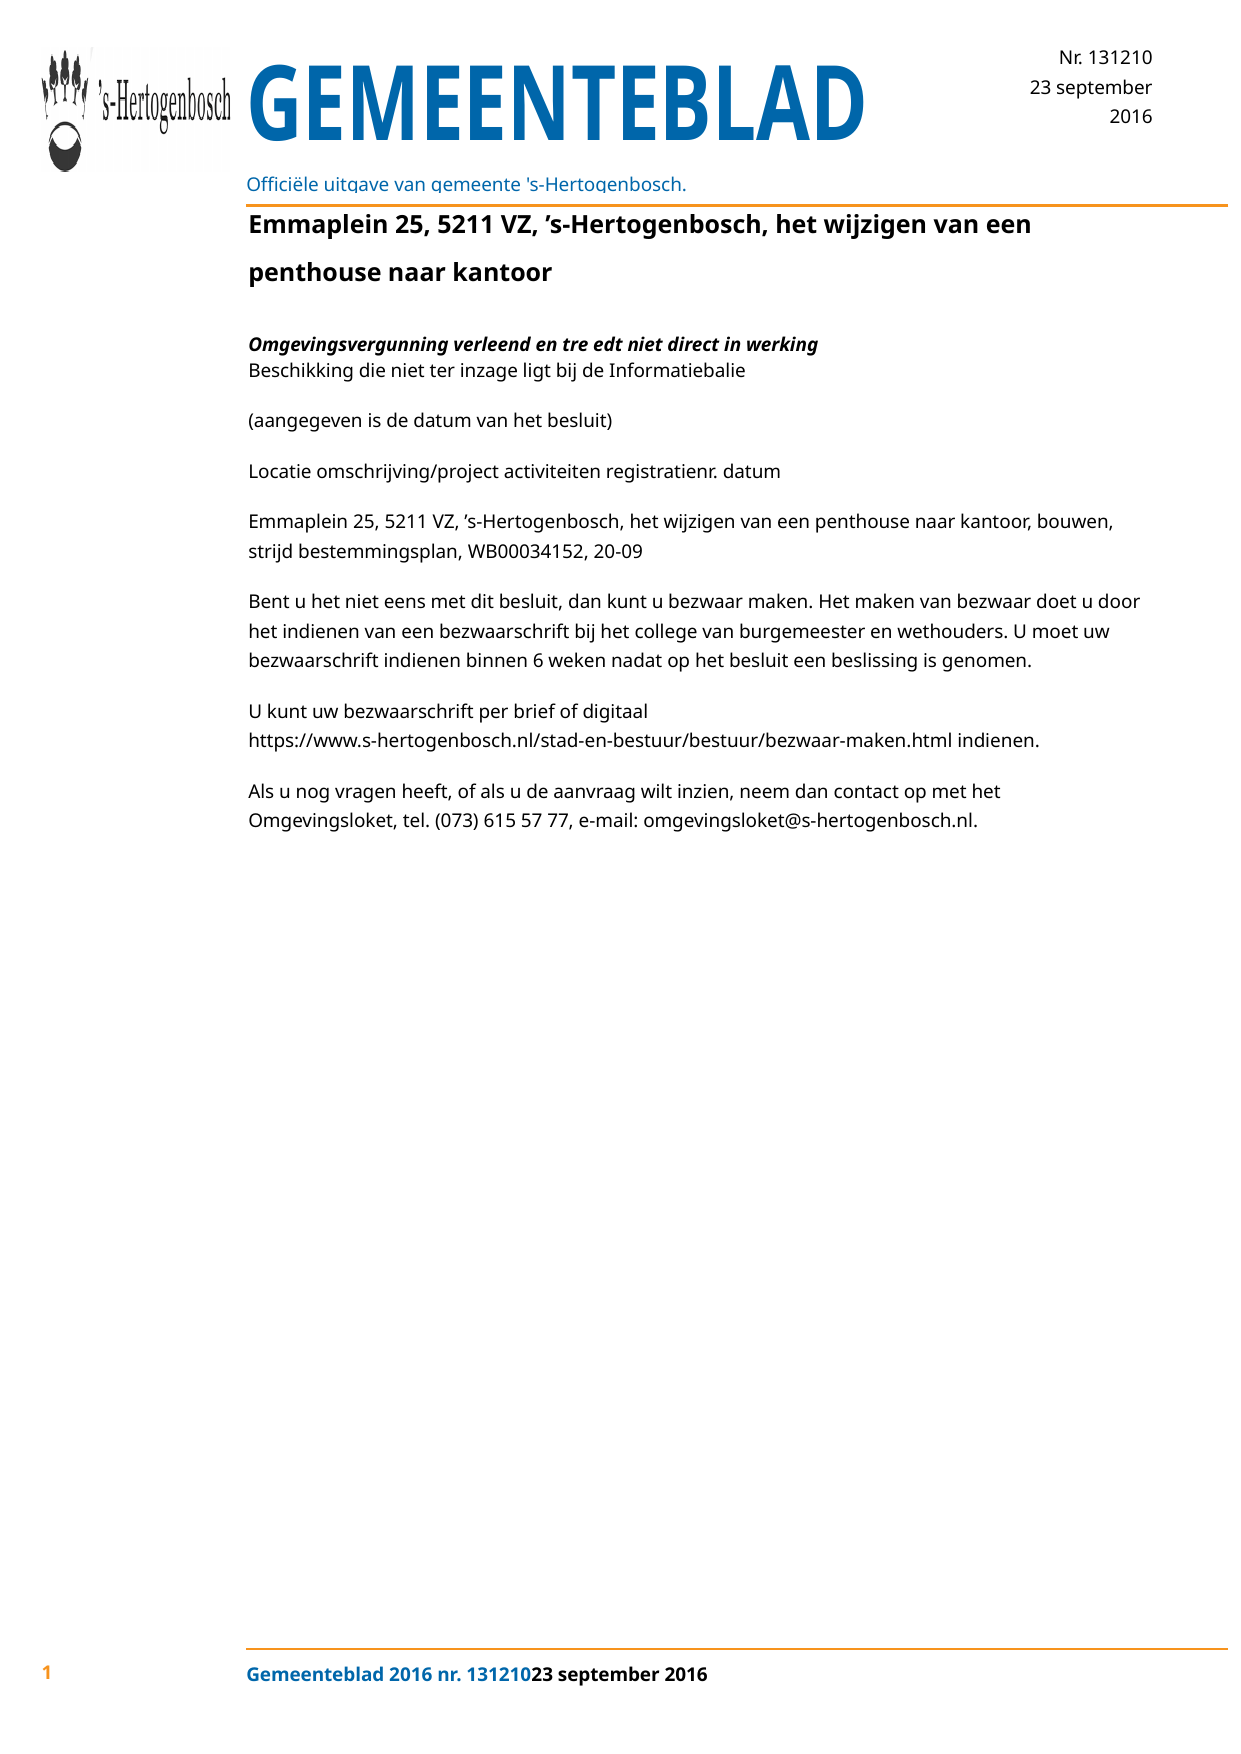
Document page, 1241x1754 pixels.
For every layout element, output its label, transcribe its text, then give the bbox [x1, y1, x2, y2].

text Omgevingsvergunning verleend en tre edt niet direct in werking [248, 331, 1152, 357]
picture [41, 47, 231, 172]
text Locatie omschrijving/project activiteiten registratienr. datum [248, 458, 1152, 484]
text Emmaplein 25, 5211 VZ, ’s-Hertogenbosch, het wijzigen van een penthouse naar kantoor, bouwen, strijd bestemmingsplan, WB00034152, 20-09 [248, 508, 1152, 564]
text (aangegeven is de datum van het besluit) [248, 408, 1152, 433]
text U kunt uw bezwaarschrift per brief of digitaal https://www.s-hertogenbosch.nl/stad-en-bestuur/bestuur/bezwaar-maken.html indienen. [248, 698, 1152, 753]
text Beschikking die niet ter inzage ligt bij de Informatiebalie [248, 357, 1152, 383]
text Emmaplein 25, 5211 VZ, ’s-Hertogenbosch, het wijzigen van een penthouse naar kantoor [248, 207, 1152, 288]
text Als u nog vragen heeft, of als u de aanvraag wilt inzien, neem dan contact op met het Omgevingsloket, tel. (073) 615 57 77, e-mail: omgevingsloket@s-hertogenbosch.nl. [248, 778, 1152, 833]
text Bent u het niet eens met dit besluit, dan kunt u bezwaar maken. Het maken van bezwaar doet u door het indienen van een bezwaarschrift bij het college van burgemeester en wethouders. U moet uw bezwaarschrift indienen binnen 6 weken nadat op het besluit een beslissing is genomen. [248, 588, 1152, 673]
